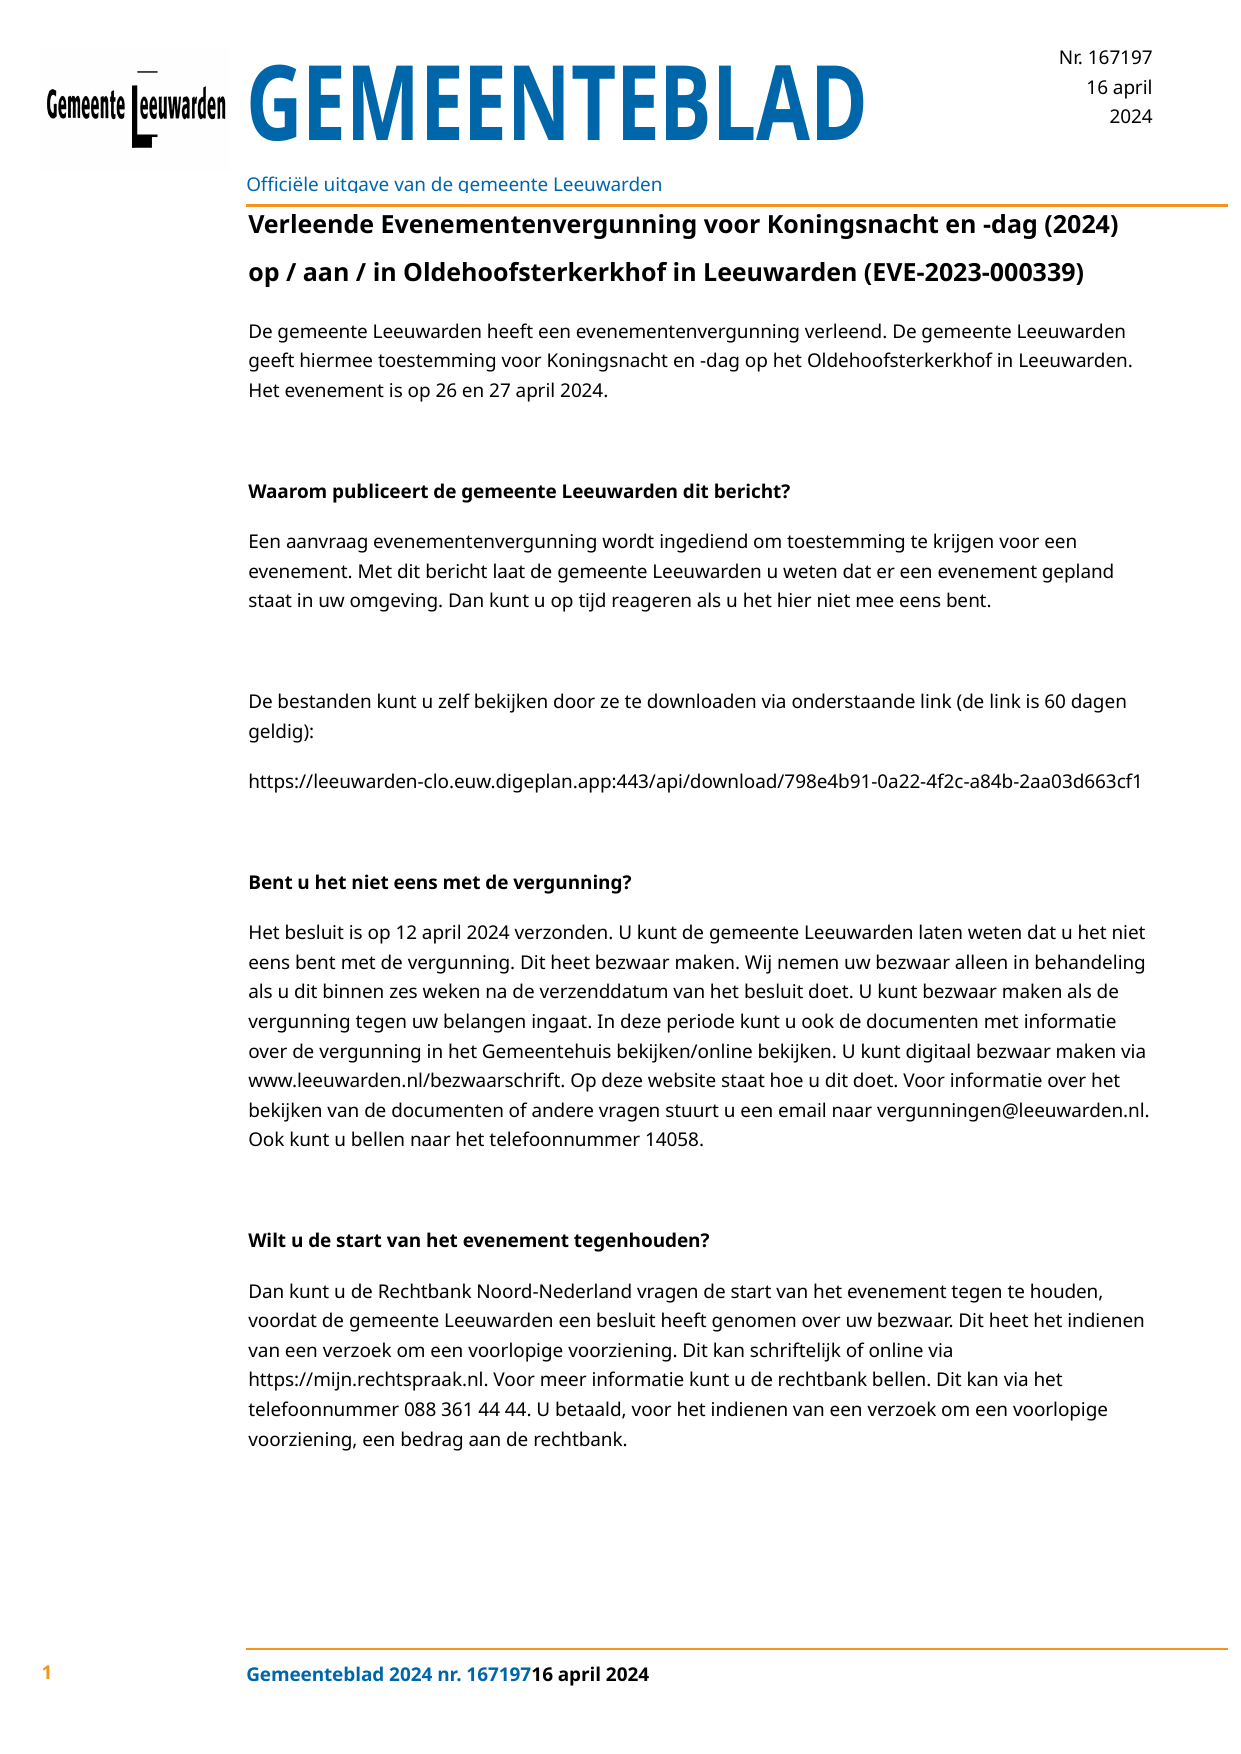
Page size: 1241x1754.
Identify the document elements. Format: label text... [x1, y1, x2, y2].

text Waarom publiceert de gemeente Leeuwarden dit bericht? [248, 478, 1152, 504]
picture [41, 47, 231, 172]
text Wilt u de start van het evenement tegenhouden? [248, 1227, 1152, 1253]
text Dan kunt u de Rechtbank Noord-Nederland vragen de start van het evenement tegen te houden, voordat de gemeente Leeuwarden een besluit heeft genomen over uw bezwaar. Dit heet het indienen van een verzoek om een voorlopige voorziening. Dit kan schriftelijk of online via https://mijn.rechtspraak.nl. Voor meer informatie kunt u de rechtbank bellen. Dit kan via het telefoonnummer 088 361 44 44. U betaald, voor het indienen van een verzoek om een voorlopige voorziening, een bedrag aan de rechtbank. [248, 1278, 1152, 1452]
text De gemeente Leeuwarden heeft een evenementenvergunning verleend. De gemeente Leeuwarden geeft hiermee toestemming voor Koningsnacht en -dag op het Oldehoofsterkerkhof in Leeuwarden. Het evenement is op 26 en 27 april 2024. [248, 318, 1152, 403]
text Het besluit is op 12 april 2024 verzonden. U kunt de gemeente Leeuwarden laten weten dat u het niet eens bent met de vergunning. Dit heet bezwaar maken. Wij nemen uw bezwaar alleen in behandeling als u dit binnen zes weken na de verzenddatum van het besluit doet. U kunt bezwaar maken als de vergunning tegen uw belangen ingaat. In deze periode kunt u ook de documenten met informatie over de vergunning in het Gemeentehuis bekijken/online bekijken. U kunt digitaal bezwaar maken via www.leeuwarden.nl/bezwaarschrift. Op deze website staat hoe u dit doet. Voor informatie over het bekijken van de documenten of andere vragen stuurt u een email naar vergunningen@leeuwarden.nl. Ook kunt u bellen naar het telefoonnummer 14058. [248, 919, 1152, 1152]
text https://leeuwarden-clo.euw.digeplan.app:443/api/download/798e4b91-0a22-4f2c-a84b-2aa03d663cf1 [248, 768, 1152, 794]
text Verleende Evenementenvergunning voor Koningsnacht en -dag (2024) op / aan / in Oldehoofsterkerkhof in Leeuwarden (EVE-2023-000339) [248, 207, 1152, 288]
text De bestanden kunt u zelf bekijken door ze te downloaden via onderstaande link (de link is 60 dagen geldig): [248, 688, 1152, 744]
text Een aanvraag evenementenvergunning wordt ingediend om toestemming te krijgen voor een evenement. Met dit bericht laat de gemeente Leeuwarden u weten dat er een evenement gepland staat in uw omgeving. Dan kunt u op tijd reageren als u het hier niet mee eens bent. [248, 528, 1152, 613]
text Bent u het niet eens met de vergunning? [248, 869, 1152, 895]
